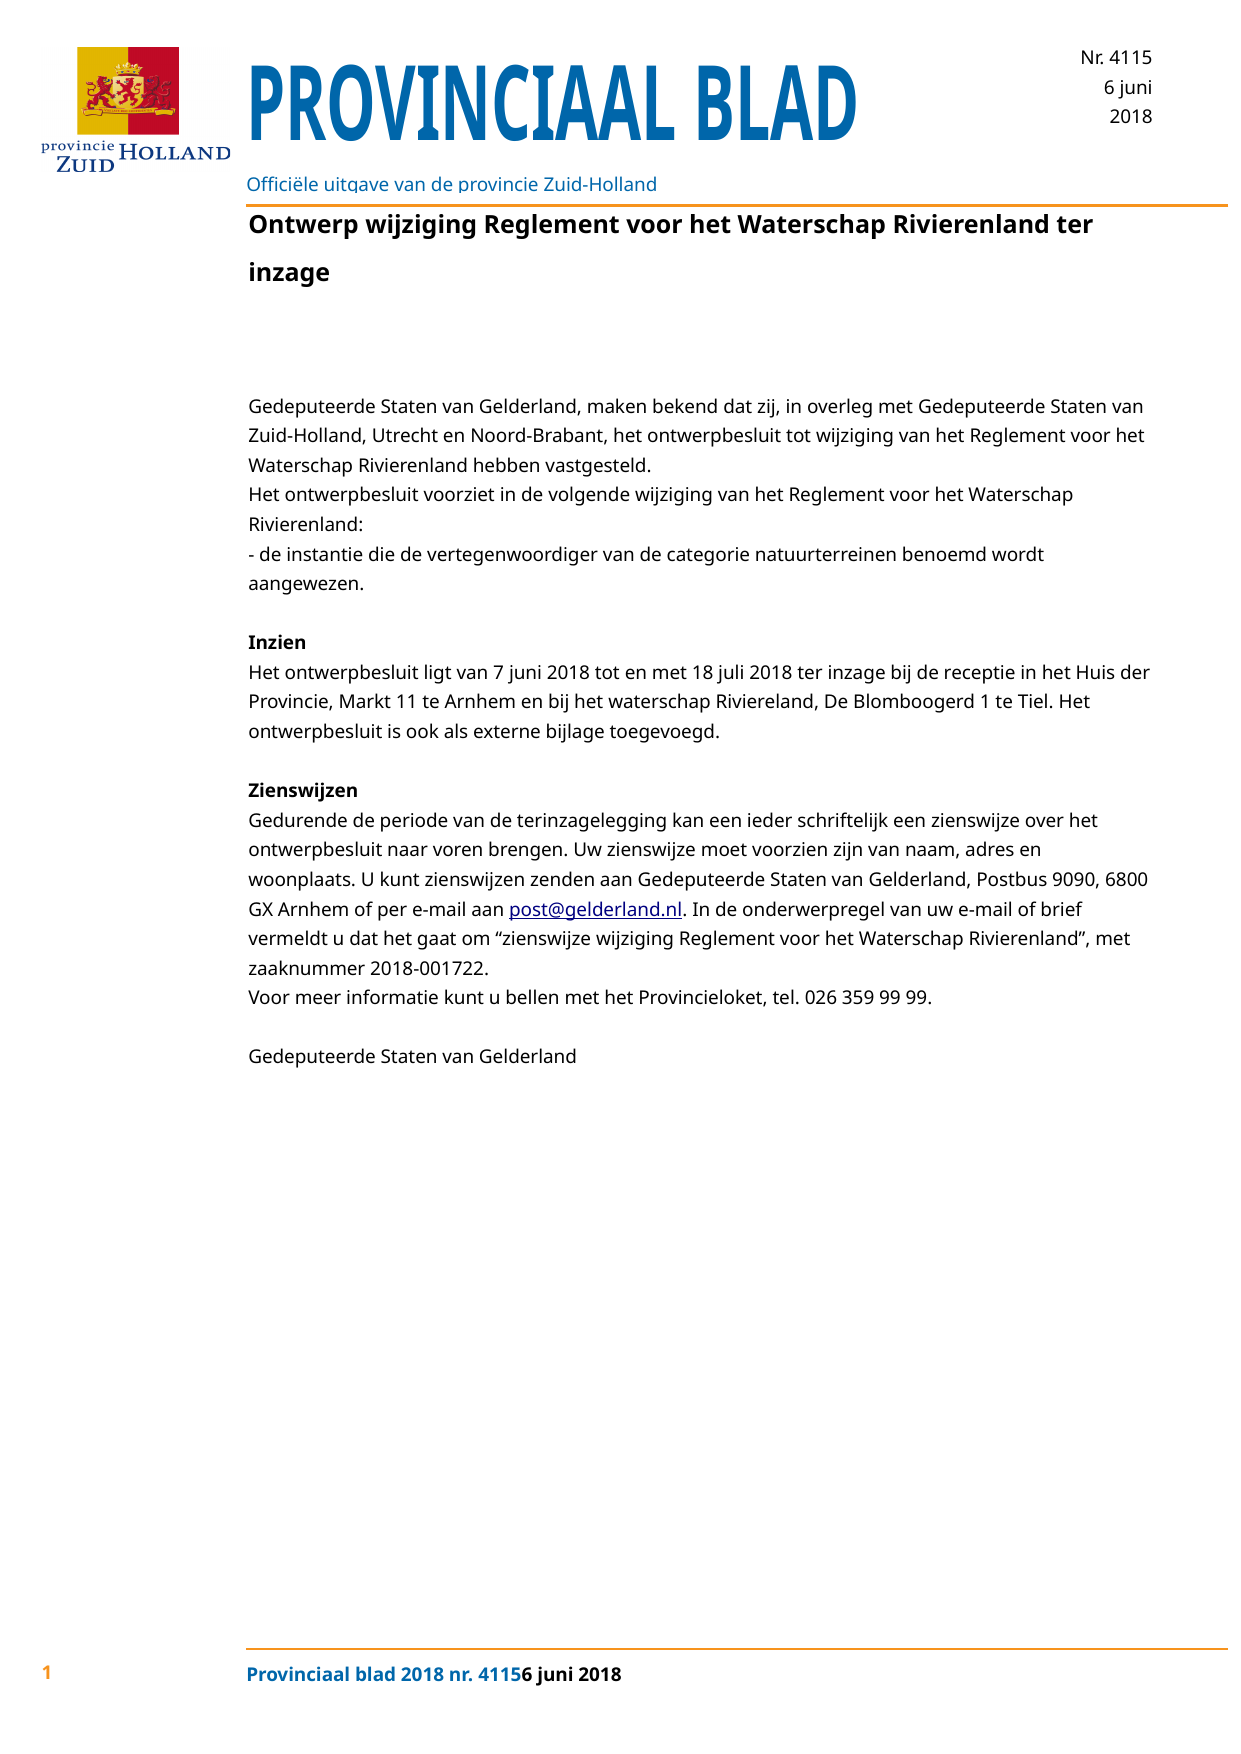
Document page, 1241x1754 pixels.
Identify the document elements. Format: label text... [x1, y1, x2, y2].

text Ontwerp wijziging Reglement voor het Waterschap Rivierenland ter inzage [248, 207, 1152, 288]
text - de instantie die de vertegenwoordiger van de categorie natuurterreinen benoemd wordt aangewezen. [248, 541, 1152, 596]
text Voor meer informatie kunt u bellen met het Provincieloket, tel. 026 359 99 99. [248, 984, 1152, 1010]
text Het ontwerpbesluit voorziet in de volgende wijziging van het Reglement voor het Waterschap Rivierenland: [248, 482, 1152, 537]
text Het ontwerpbesluit ligt van 7 juni 2018 tot en met 18 juli 2018 ter inzage bij de receptie in het Huis der Provincie, Markt 11 te Arnhem en bij het waterschap Riviereland, De Blomboogerd 1 te Tiel. Het ontwerpbesluit is ook als externe bijlage toegevoegd. [248, 659, 1152, 744]
text Gedeputeerde Staten van Gelderland [248, 1044, 1152, 1069]
text Gedurende de periode van de terinzagelegging kan een ieder schriftelijk een zienswijze over het ontwerpbesluit naar voren brengen. Uw zienswijze moet voorzien zijn van naam, adres en woonplaats. U kunt zienswijzen zenden aan Gedeputeerde Staten van Gelderland, Postbus 9090, 6800 GX Arnhem of per e-mail aan post@gelderland.nl. In de onderwerpregel van uw e-mail of brief vermeldt u dat het gaat om “zienswijze wijziging Reglement voor het Waterschap Rivierenland”, met zaaknummer 2018-001722. [248, 807, 1152, 981]
text Gedeputeerde Staten van Gelderland, maken bekend dat zij, in overleg met Gedeputeerde Staten van Zuid-Holland, Utrecht en Noord-Brabant, het ontwerpbesluit tot wijziging van het Reglement voor het Waterschap Rivierenland hebben vastgesteld. [248, 393, 1152, 478]
text Inzien [248, 629, 1152, 655]
text Zienswijzen [248, 777, 1152, 803]
picture [41, 47, 231, 172]
